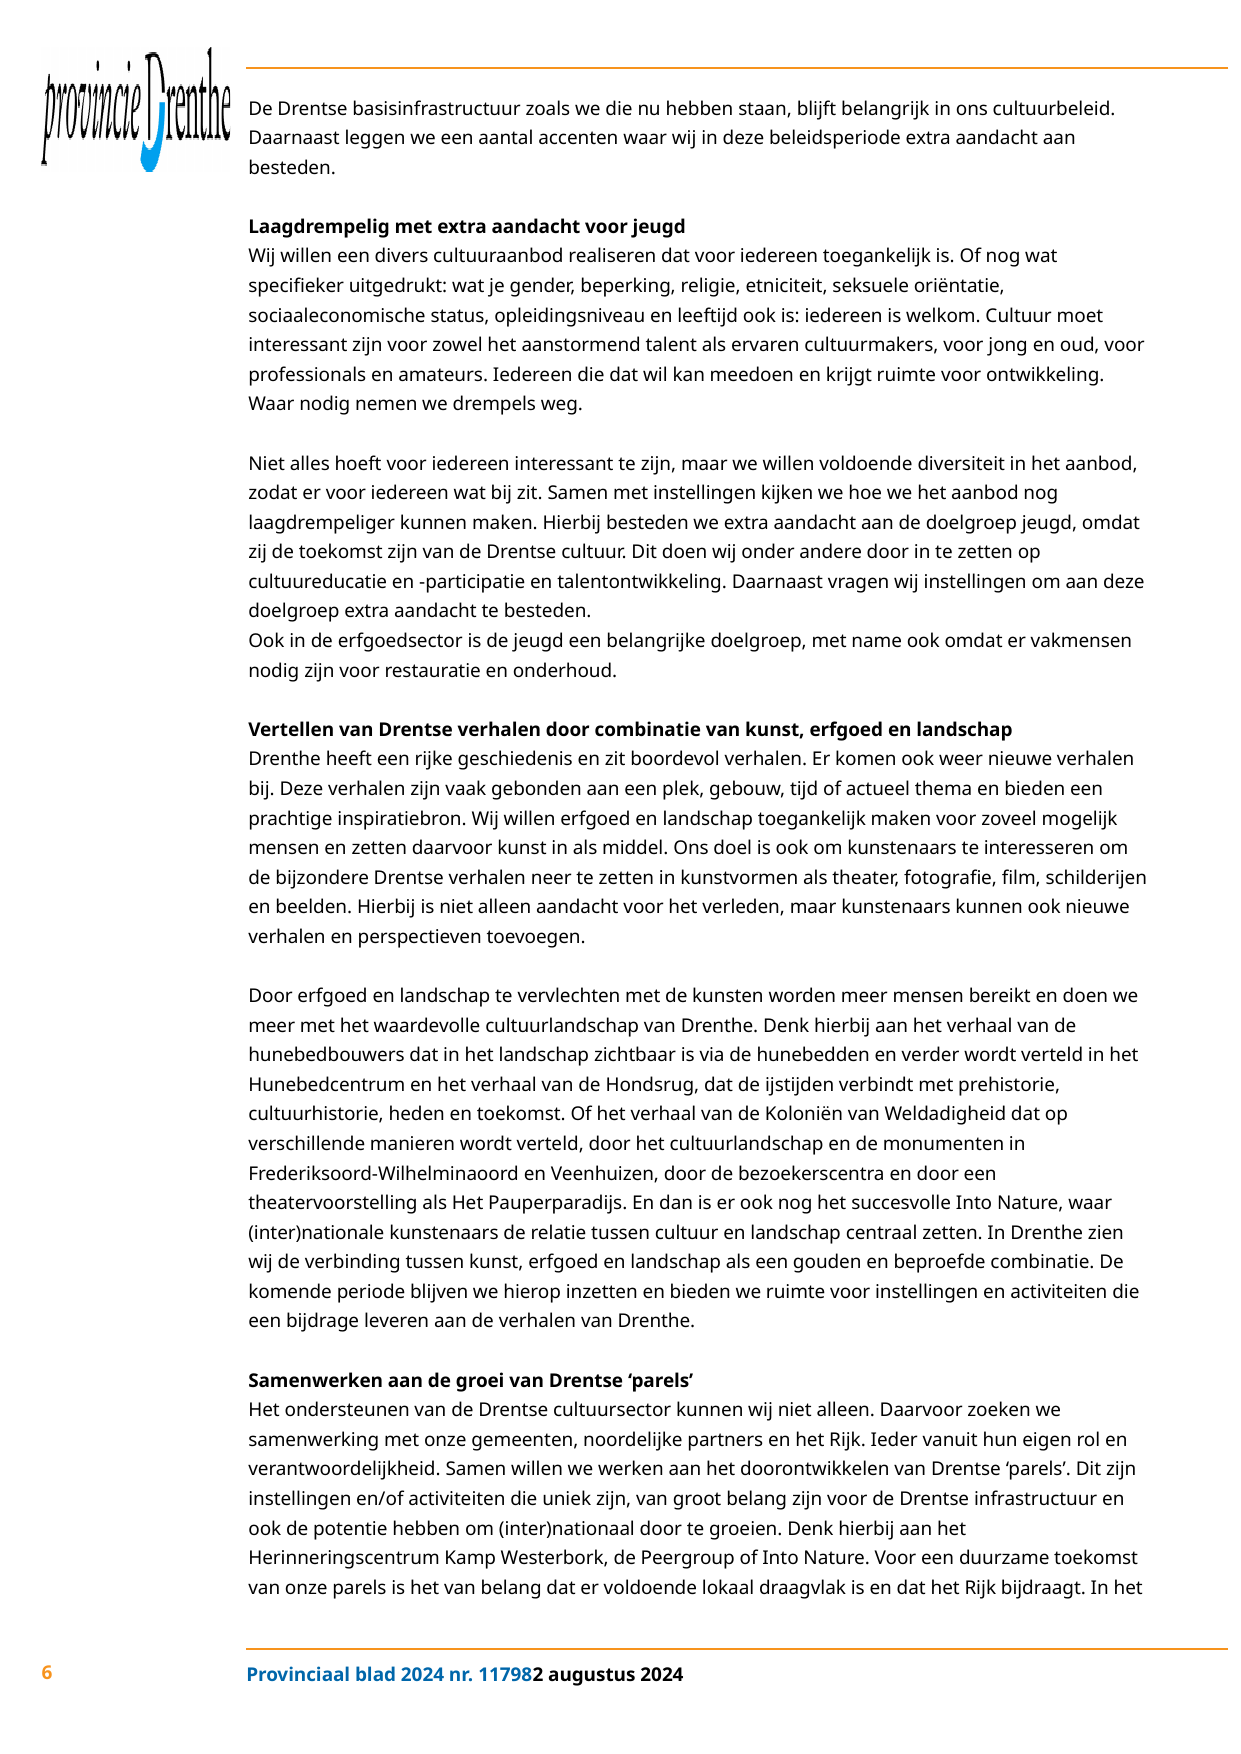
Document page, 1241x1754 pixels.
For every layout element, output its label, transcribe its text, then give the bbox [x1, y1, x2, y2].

text Ook in de erfgoedsector is de jeugd een belangrijke doelgroep, met name ook omdat er vakmensen nodig zijn voor restauratie en onderhoud. [248, 627, 1152, 683]
text Vertellen van Drentse verhalen door combinatie van kunst, erfgoed en landschap [248, 716, 1152, 742]
text Samenwerken aan de groei van Drentse ‘parels’ [248, 1367, 1152, 1393]
text Niet alles hoeft voor iedereen interessant te zijn, maar we willen voldoende diversiteit in het aanbod, zodat er voor iedereen wat bij zit. Samen met instellingen kijken we hoe we het aanbod nog laagdrempeliger kunnen maken. Hierbij besteden we extra aandacht aan de doelgroep jeugd, omdat zij de toekomst zijn van de Drentse cultuur. Dit doen wij onder andere door in te zetten op cultuureducatie en -participatie en talentontwikkeling. Daarnaast vragen wij instellingen om aan deze doelgroep extra aandacht te besteden. [248, 450, 1152, 623]
text Wij willen een divers cultuuraanbod realiseren dat voor iedereen toegankelijk is. Of nog wat specifieker uitgedrukt: wat je gender, beperking, religie, etniciteit, seksuele oriëntatie, sociaaleconomische status, opleidingsniveau en leeftijd ook is: iedereen is welkom. Cultuur moet interessant zijn voor zowel het aanstormend talent als ervaren cultuurmakers, voor jong en oud, voor professionals en amateurs. Iedereen die dat wil kan meedoen en krijgt ruimte voor ontwikkeling. Waar nodig nemen we drempels weg. [248, 243, 1152, 416]
text Door erfgoed en landschap te vervlechten met de kunsten worden meer mensen bereikt en doen we meer met het waardevolle cultuurlandschap van Drenthe. Denk hierbij aan het verhaal van de hunebedbouwers dat in het landschap zichtbaar is via de hunebedden en verder wordt verteld in het Hunebedcentrum en het verhaal van de Hondsrug, dat de ijstijden verbindt met prehistorie, cultuurhistorie, heden en toekomst. Of het verhaal van de Koloniën van Weldadigheid dat op verschillende manieren wordt verteld, door het cultuurlandschap en de monumenten in Frederiksoord-Wilhelminaoord en Veenhuizen, door de bezoekerscentra en door een theatervoorstelling als Het Pauperparadijs. En dan is er ook nog het succesvolle Into Nature, waar (inter)nationale kunstenaars de relatie tussen cultuur en landschap centraal zetten. In Drenthe zien wij de verbinding tussen kunst, erfgoed en landschap als een gouden en beproefde combinatie. De komende periode blijven we hierop inzetten en bieden we ruimte voor instellingen en activiteiten die een bijdrage leveren aan de verhalen van Drenthe. [248, 982, 1152, 1333]
text Het ondersteunen van de Drentse cultuursector kunnen wij niet alleen. Daarvoor zoeken we samenwerking met onze gemeenten, noordelijke partners en het Rijk. Ieder vanuit hun eigen rol en verantwoordelijkheid. Samen willen we werken aan het doorontwikkelen van Drentse ‘parels’. Dit zijn instellingen en/of activiteiten die uniek zijn, van groot belang zijn voor de Drentse infrastructuur en ook de potentie hebben om (inter)nationaal door te groeien. Denk hierbij aan het Herinneringscentrum Kamp Westerbork, de Peergroup of Into Nature. Voor een duurzame toekomst van onze parels is het van belang dat er voldoende lokaal draagvlak is en dat het Rijk bijdraagt. In het [248, 1396, 1152, 1600]
picture [41, 47, 231, 172]
text Laagdrempelig met extra aandacht voor jeugd [248, 213, 1152, 239]
text De Drentse basisinfrastructuur zoals we die nu hebben staan, blijft belangrijk in ons cultuurbeleid. Daarnaast leggen we een aantal accenten waar wij in deze beleidsperiode extra aandacht aan besteden. [248, 95, 1152, 180]
text Drenthe heeft een rijke geschiedenis en zit boordevol verhalen. Er komen ook weer nieuwe verhalen bij. Deze verhalen zijn vaak gebonden aan een plek, gebouw, tijd of actueel thema en bieden een prachtige inspiratiebron. Wij willen erfgoed en landschap toegankelijk maken voor zoveel mogelijk mensen en zetten daarvoor kunst in als middel. Ons doel is ook om kunstenaars te interesseren om de bijzondere Drentse verhalen neer te zetten in kunstvormen als theater, fotografie, film, schilderijen en beelden. Hierbij is niet alleen aandacht voor het verleden, maar kunstenaars kunnen ook nieuwe verhalen en perspectieven toevoegen. [248, 746, 1152, 949]
